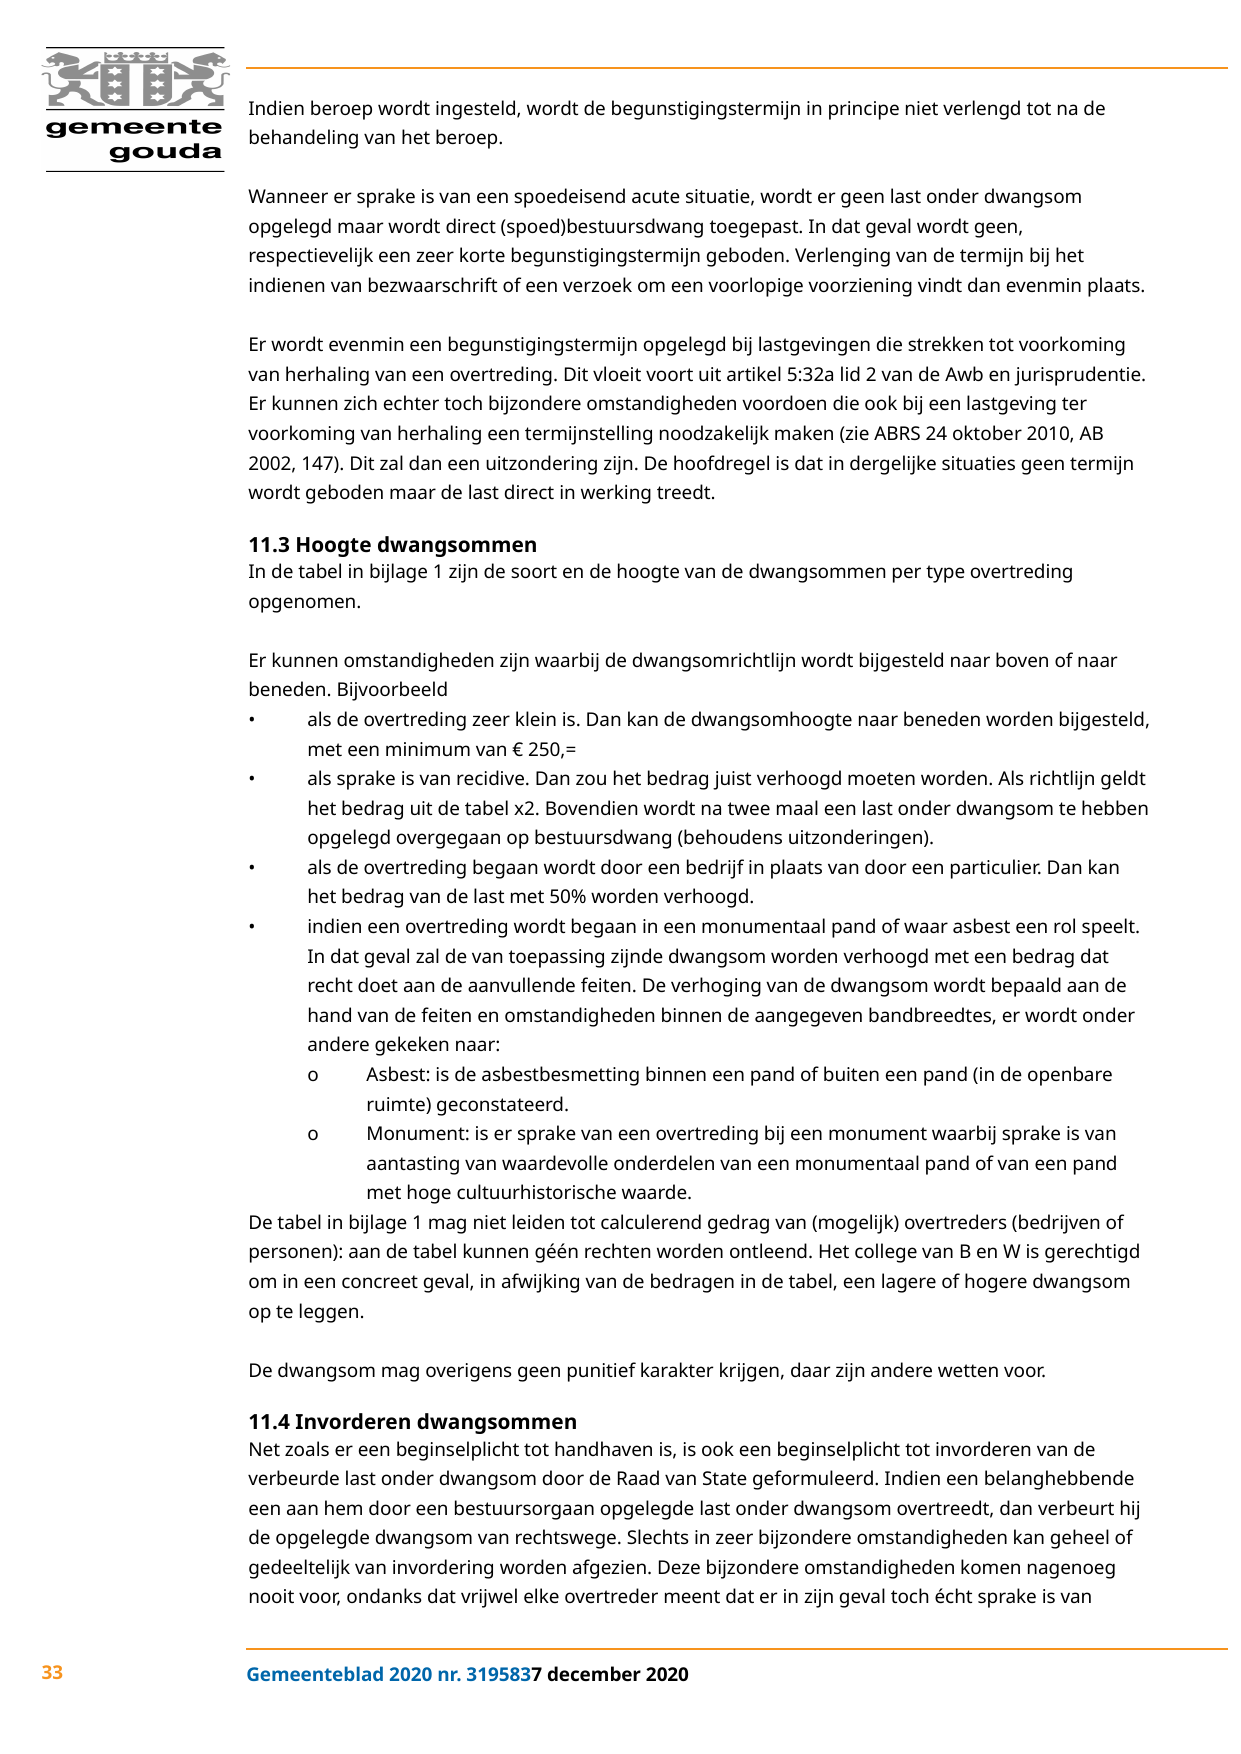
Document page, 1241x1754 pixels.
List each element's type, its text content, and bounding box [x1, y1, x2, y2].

list Asbest: is de asbestbesmetting binnen een pand of buiten een pand (in de openbare ruimte) geconstateerd. [307, 1061, 1152, 1116]
text De tabel in bijlage 1 mag niet leiden tot calculerend gedrag van (mogelijk) overtreders (bedrijven of personen): aan de tabel kunnen géén rechten worden ontleend. Het college van B en W is gerechtigd om in een concreet geval, in afwijking van de bedragen in de tabel, een lagere of hogere dwangsom op te leggen. [248, 1209, 1152, 1323]
list indien een overtreding wordt begaan in een monumentaal pand of waar asbest een rol speelt. In dat geval zal de van toepassing zijnde dwangsom worden verhoogd met een bedrag dat recht doet aan de aanvullende feiten. De verhoging van de dwangsom wordt bepaald aan de hand van de feiten en omstandigheden binnen de aangegeven bandbreedtes, er wordt onder andere gekeken naar: [248, 913, 1152, 1057]
list als de overtreding zeer klein is. Dan kan de dwangsomhoogte naar beneden worden bijgesteld, met een minimum van € 250,= [248, 706, 1152, 761]
text Indien beroep wordt ingesteld, wordt de begunstigingstermijn in principe niet verlengd tot na de behandeling van het beroep. [248, 95, 1152, 150]
list als sprake is van recidive. Dan zou het bedrag juist verhoogd moeten worden. Als richtlijn geldt het bedrag uit de tabel x2. Bovendien wordt na twee maal een last onder dwangsom te hebben opgelegd overgegaan op bestuursdwang (behoudens uitzonderingen). [248, 765, 1152, 850]
text Wanneer er sprake is van een spoedeisend acute situatie, wordt er geen last onder dwangsom opgelegd maar wordt direct (spoed)bestuursdwang toegepast. In dat geval wordt geen, respectievelijk een zeer korte begunstigingstermijn geboden. Verlenging van de termijn bij het indienen van bezwaarschrift of een verzoek om een voorlopige voorziening vindt dan evenmin plaats. [248, 183, 1152, 298]
text Er wordt evenmin een begunstigingstermijn opgelegd bij lastgevingen die strekken tot voorkoming van herhaling van een overtreding. Dit vloeit voort uit artikel 5:32a lid 2 van de Awb en jurisprudentie. Er kunnen zich echter toch bijzondere omstandigheden voordoen die ook bij een lastgeving ter voorkoming van herhaling een termijnstelling noodzakelijk maken (zie ABRS 24 oktober 2010, AB 2002, 147). Dit zal dan een uitzondering zijn. De hoofdregel is dat in dergelijke situaties geen termijn wordt geboden maar de last direct in werking treedt. [248, 331, 1152, 505]
text In de tabel in bijlage 1 zijn de soort en de hoogte van de dwangsommen per type overtreding opgenomen. [248, 558, 1152, 613]
picture [41, 47, 231, 172]
text 11.3 Hoogte dwangsommen [248, 530, 1152, 558]
text Net zoals er een beginselplicht tot handhaven is, is ook een beginselplicht tot invorderen van de verbeurde last onder dwangsom door de Raad van State geformuleerd. Indien een belanghebbende een aan hem door een bestuursorgaan opgelegde last onder dwangsom overtreedt, dan verbeurt hij de opgelegde dwangsom van rechtswege. Slechts in zeer bijzondere omstandigheden kan geheel of gedeeltelijk van invordering worden afgezien. Deze bijzondere omstandigheden komen nagenoeg nooit voor, ondanks dat vrijwel elke overtreder meent dat er in zijn geval toch écht sprake is van [248, 1436, 1152, 1609]
text Er kunnen omstandigheden zijn waarbij de dwangsomrichtlijn wordt bijgesteld naar boven of naar beneden. Bijvoorbeeld [248, 647, 1152, 702]
text 11.4 Invorderen dwangsommen [248, 1407, 1152, 1436]
list Monument: is er sprake van een overtreding bij een monument waarbij sprake is van aantasting van waardevolle onderdelen van een monumentaal pand of van een pand met hoge cultuurhistorische waarde. [307, 1120, 1152, 1205]
text De dwangsom mag overigens geen punitief karakter krijgen, daar zijn andere wetten voor. [248, 1357, 1152, 1383]
list als de overtreding begaan wordt door een bedrijf in plaats van door een particulier. Dan kan het bedrag van de last met 50% worden verhoogd. [248, 854, 1152, 909]
